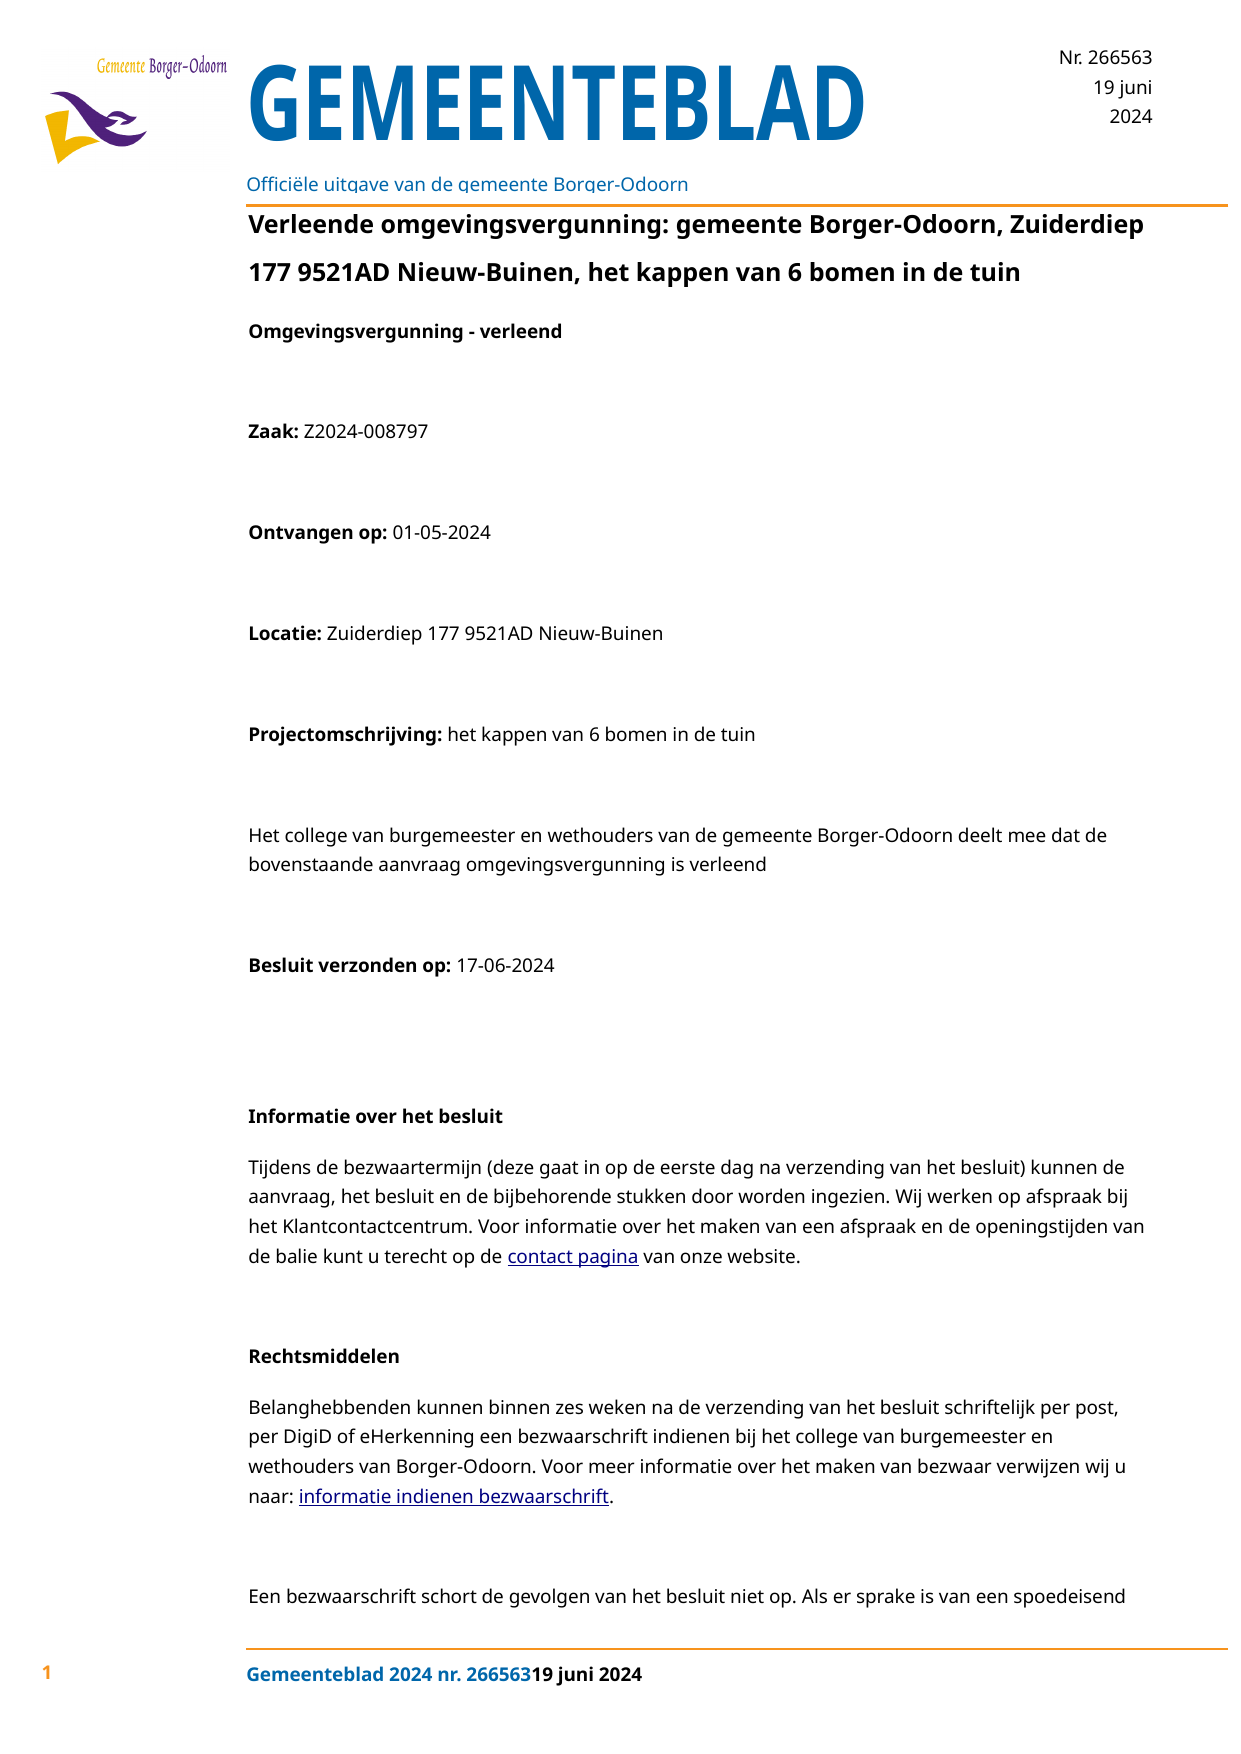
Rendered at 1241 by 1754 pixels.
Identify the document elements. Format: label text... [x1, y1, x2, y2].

text Besluit verzonden op: 17-06-2024 [248, 952, 1152, 978]
text Rechtsmiddelen [248, 1344, 1152, 1369]
text Ontvangen op: 01-05-2024 [248, 519, 1152, 545]
text Zaak: Z2024-008797 [248, 419, 1152, 444]
text Verleende omgevingsvergunning: gemeente Borger-Odoorn, Zuiderdiep 177 9521AD Nieuw-Buinen, het kappen van 6 bomen in de tuin [248, 207, 1152, 288]
text Tijdens de bezwaartermijn (deze gaat in op de eerste dag na verzending van het besluit) kunnen de aanvraag, het besluit en de bijbehorende stukken door worden ingezien. Wij werken op afspraak bij het Klantcontactcentrum. Voor informatie over het maken van een afspraak en de openingstijden van de balie kunt u terecht op de contact pagina van onze website. [248, 1154, 1152, 1269]
text Locatie: Zuiderdiep 177 9521AD Nieuw-Buinen [248, 620, 1152, 646]
text Een bezwaarschrift schort de gevolgen van het besluit niet op. Als er sprake is van een spoedeisend [248, 1584, 1152, 1609]
picture [41, 47, 231, 172]
text Belanghebbenden kunnen binnen zes weken na de verzending van het besluit schriftelijk per post, per DigiD of eHerkenning een bezwaarschrift indienen bij het college van burgemeester en wethouders van Borger-Odoorn. Voor meer informatie over het maken van bezwaar verwijzen wij u naar: informatie indienen bezwaarschrift. [248, 1394, 1152, 1509]
text Informatie over het besluit [248, 1104, 1152, 1129]
text Omgevingsvergunning - verleend [248, 318, 1152, 344]
text Het college van burgemeester en wethouders van de gemeente Borger-Odoorn deelt mee dat de bovenstaande aanvraag omgevingsvergunning is verleend [248, 822, 1152, 877]
text Projectomschrijving: het kappen van 6 bomen in de tuin [248, 721, 1152, 747]
